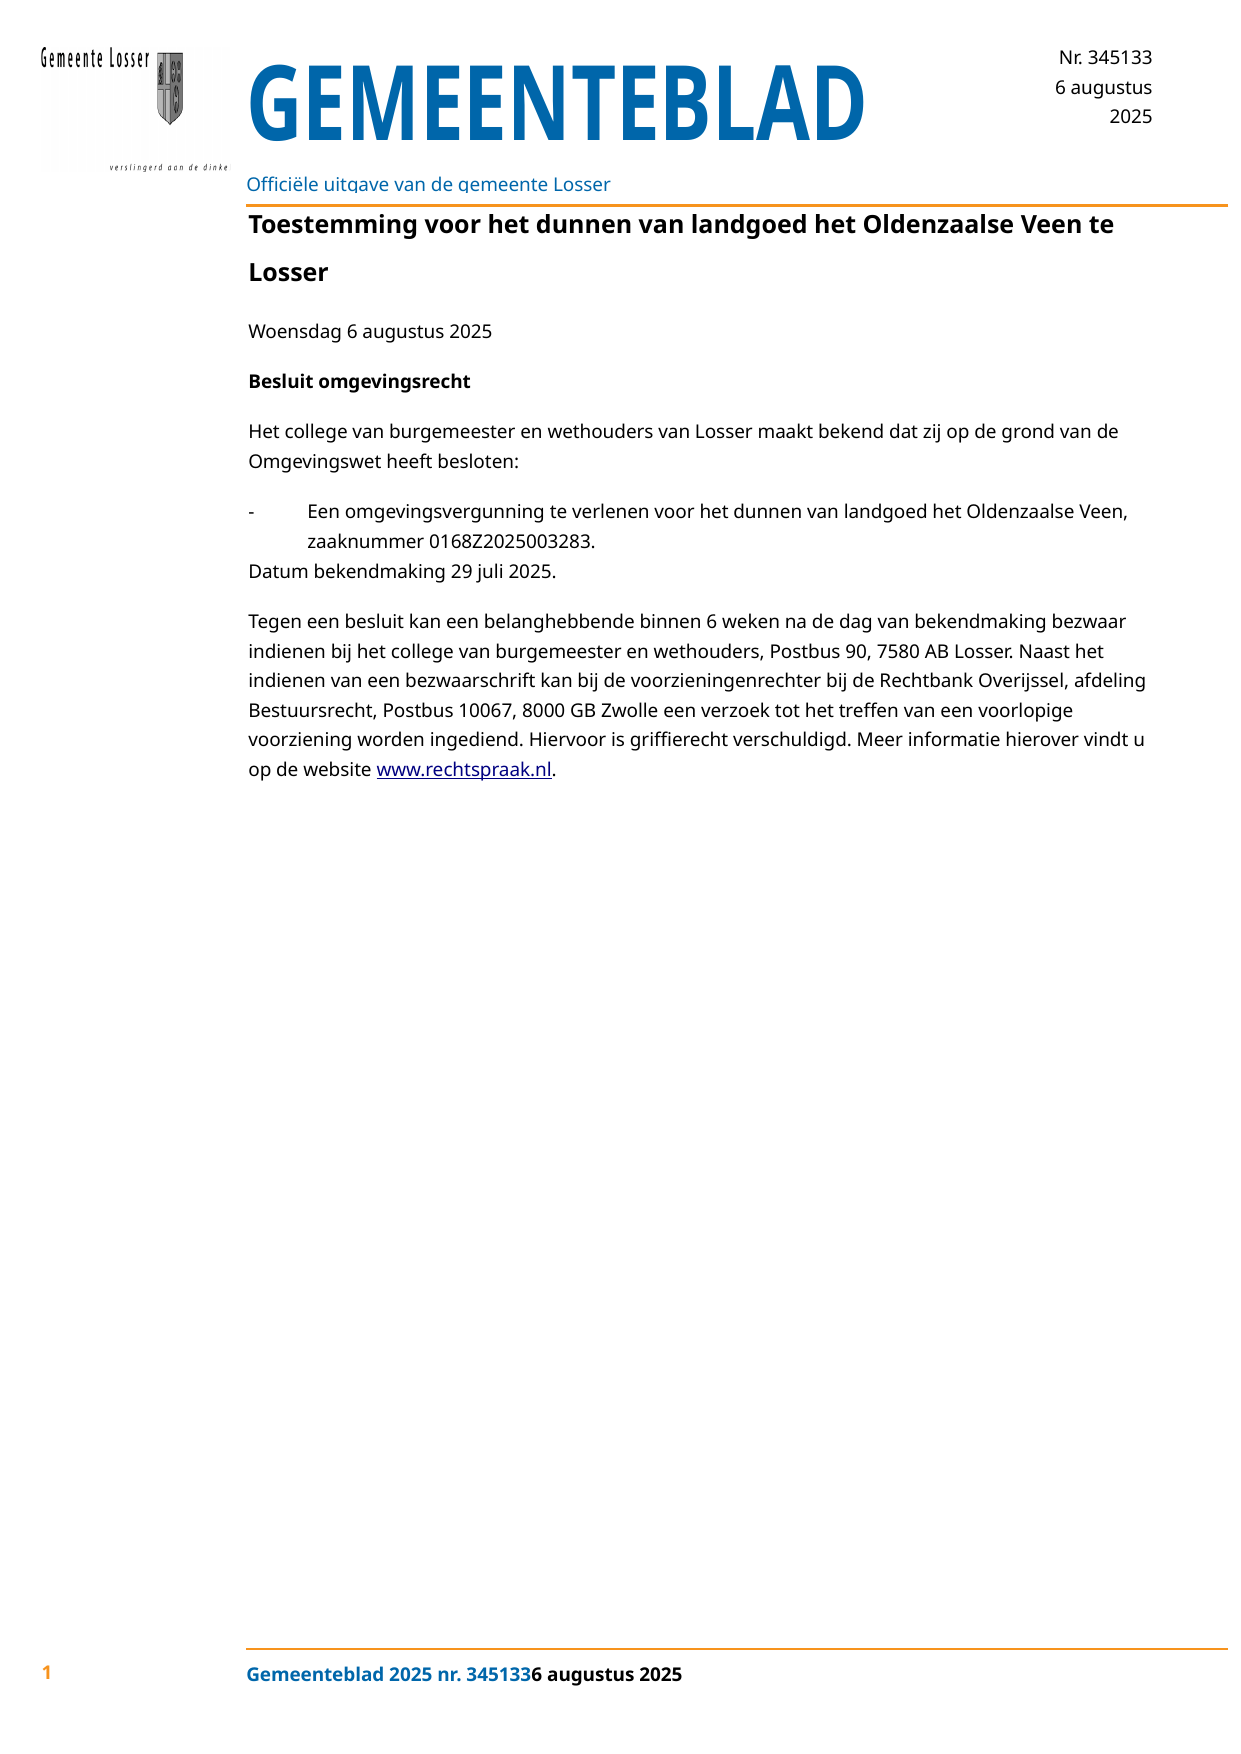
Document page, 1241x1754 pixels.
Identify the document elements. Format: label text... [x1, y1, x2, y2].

picture [41, 47, 231, 172]
text Datum bekendmaking 29 juli 2025. [248, 558, 1152, 584]
text Woensdag 6 augustus 2025 [248, 318, 1152, 344]
text Het college van burgemeester en wethouders van Losser maakt bekend dat zij op de grond van de Omgevingswet heeft besloten: [248, 419, 1152, 474]
text Toestemming voor het dunnen van landgoed het Oldenzaalse Veen te Losser [248, 207, 1152, 288]
text Besluit omgevingsrecht [248, 368, 1152, 394]
list Een omgevingsvergunning te verlenen voor het dunnen van landgoed het Oldenzaalse Veen, zaaknummer 0168Z2025003283. [248, 499, 1152, 554]
text Tegen een besluit kan een belanghebbende binnen 6 weken na de dag van bekendmaking bezwaar indienen bij het college van burgemeester en wethouders, Postbus 90, 7580 AB Losser. Naast het indienen van een bezwaarschrift kan bij de voorzieningenrechter bij de Rechtbank Overijssel, afdeling Bestuursrecht, Postbus 10067, 8000 GB Zwolle een verzoek tot het treffen van een voorlopige voorziening worden ingediend. Hiervoor is griffierecht verschuldigd. Meer informatie hierover vindt u op de website www.rechtspraak.nl. [248, 608, 1152, 782]
